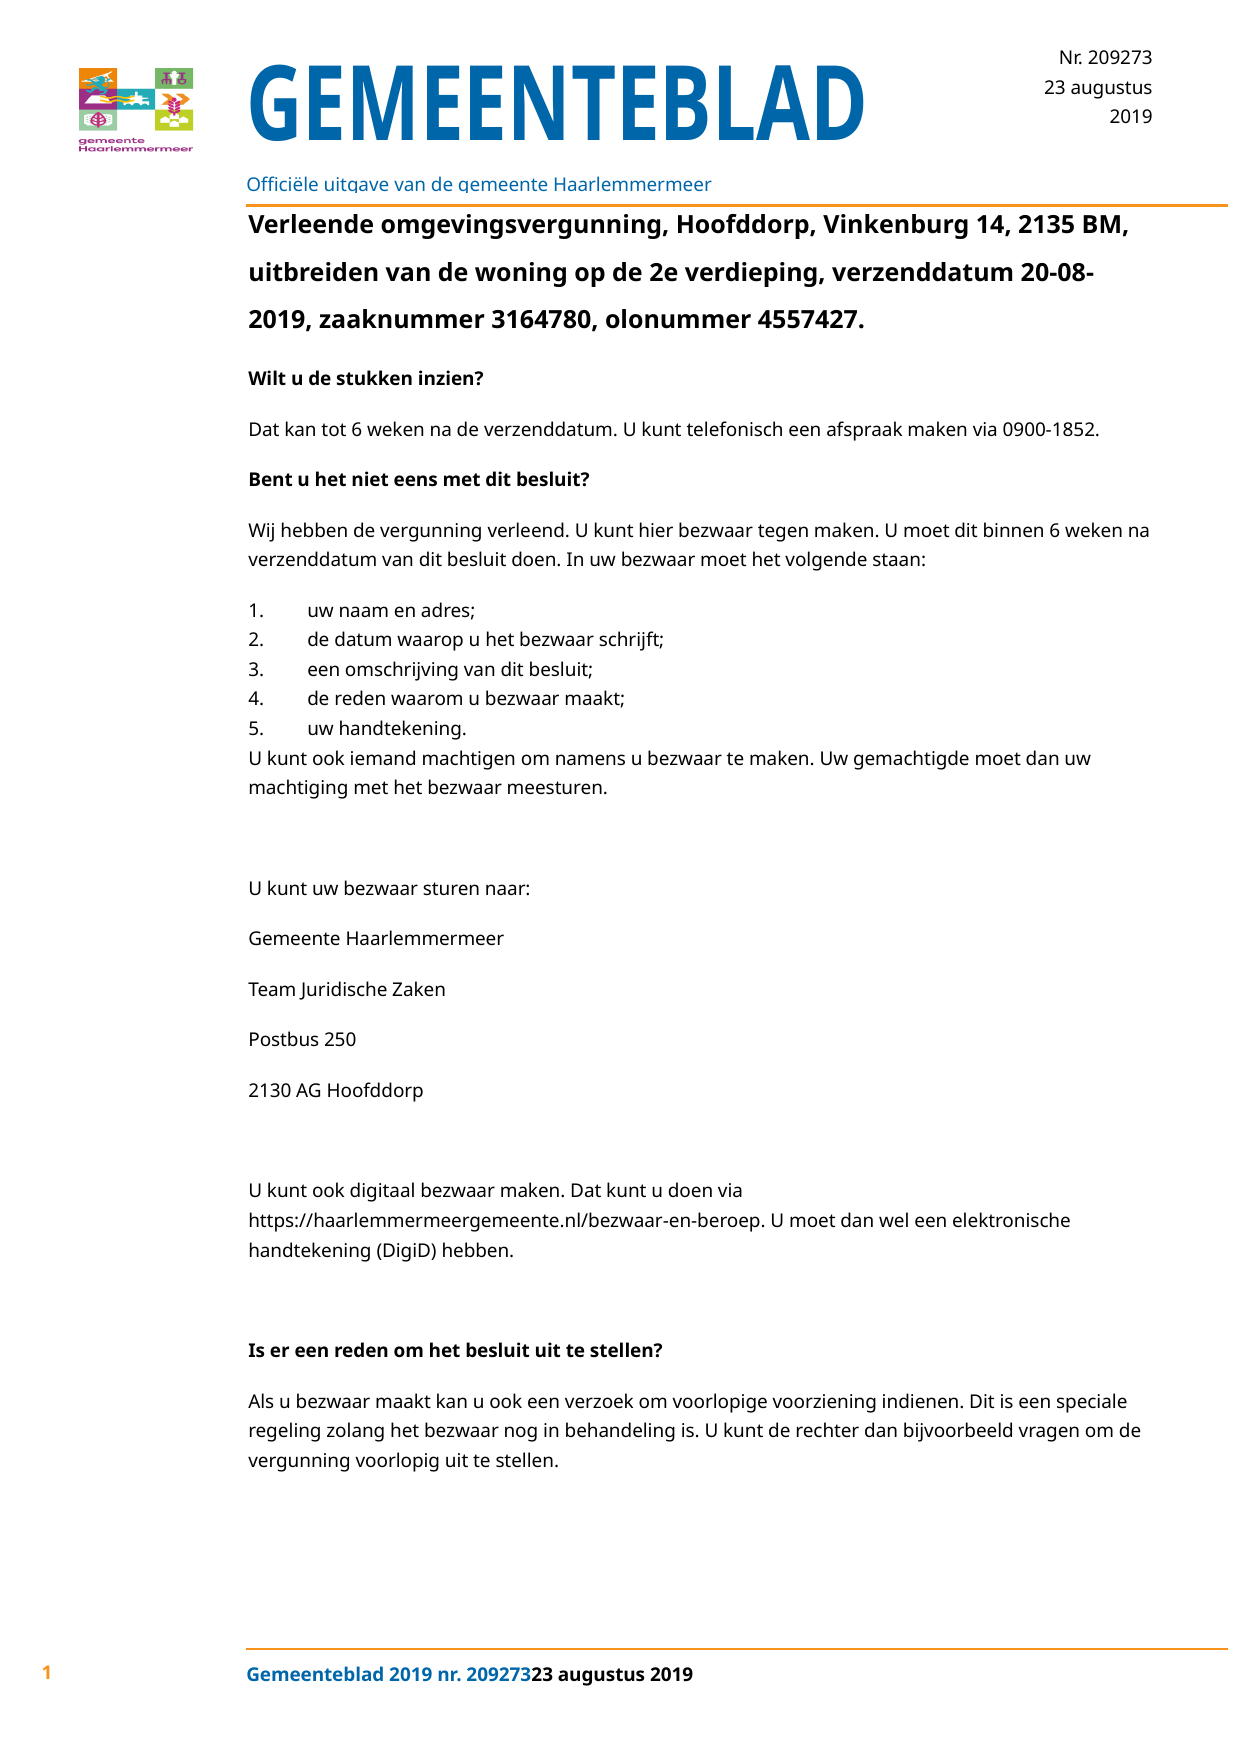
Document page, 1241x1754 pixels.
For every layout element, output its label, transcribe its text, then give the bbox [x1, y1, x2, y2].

text Verleende omgevingsvergunning, Hoofddorp, Vinkenburg 14, 2135 BM, uitbreiden van de woning op de 2e verdieping, verzenddatum 20-08-2019, zaaknummer 3164780, olonummer 4557427. [248, 207, 1152, 336]
picture [41, 47, 231, 172]
list een omschrijving van dit besluit; [248, 656, 1152, 682]
text U kunt uw bezwaar sturen naar: [248, 875, 1152, 901]
text Gemeente Haarlemmermeer [248, 926, 1152, 951]
text 2130 AG Hoofddorp [248, 1077, 1152, 1102]
list de datum waarop u het bezwaar schrijft; [248, 626, 1152, 652]
list de reden waarom u bezwaar maakt; [248, 686, 1152, 711]
text Wilt u de stukken inzien? [248, 366, 1152, 391]
text U kunt ook iemand machtigen om namens u bezwaar te maken. Uw gemachtigde moet dan uw machtiging met het bezwaar meesturen. [248, 745, 1152, 800]
text Dat kan tot 6 weken na de verzenddatum. U kunt telefonisch een afspraak maken via 0900-1852. [248, 416, 1152, 442]
list uw handtekening. [248, 715, 1152, 741]
text Wij hebben de vergunning verleend. U kunt hier bezwaar tegen maken. U moet dit binnen 6 weken na verzenddatum van dit besluit doen. In uw bezwaar moet het volgende staan: [248, 517, 1152, 572]
text U kunt ook digitaal bezwaar maken. Dat kunt u doen via https://haarlemmermeergemeente.nl/bezwaar-en-beroep. U moet dan wel een elektronische handtekening (DigiD) hebben. [248, 1178, 1152, 1262]
text Postbus 250 [248, 1026, 1152, 1052]
text Bent u het niet eens met dit besluit? [248, 466, 1152, 492]
list uw naam en adres; [248, 597, 1152, 622]
text Team Juridische Zaken [248, 976, 1152, 1002]
text Als u bezwaar maakt kan u ook een verzoek om voorlopige voorziening indienen. Dit is een speciale regeling zolang het bezwaar nog in behandeling is. U kunt de rechter dan bijvoorbeeld vragen om de vergunning voorlopig uit te stellen. [248, 1388, 1152, 1473]
text Is er een reden om het besluit uit te stellen? [248, 1338, 1152, 1363]
